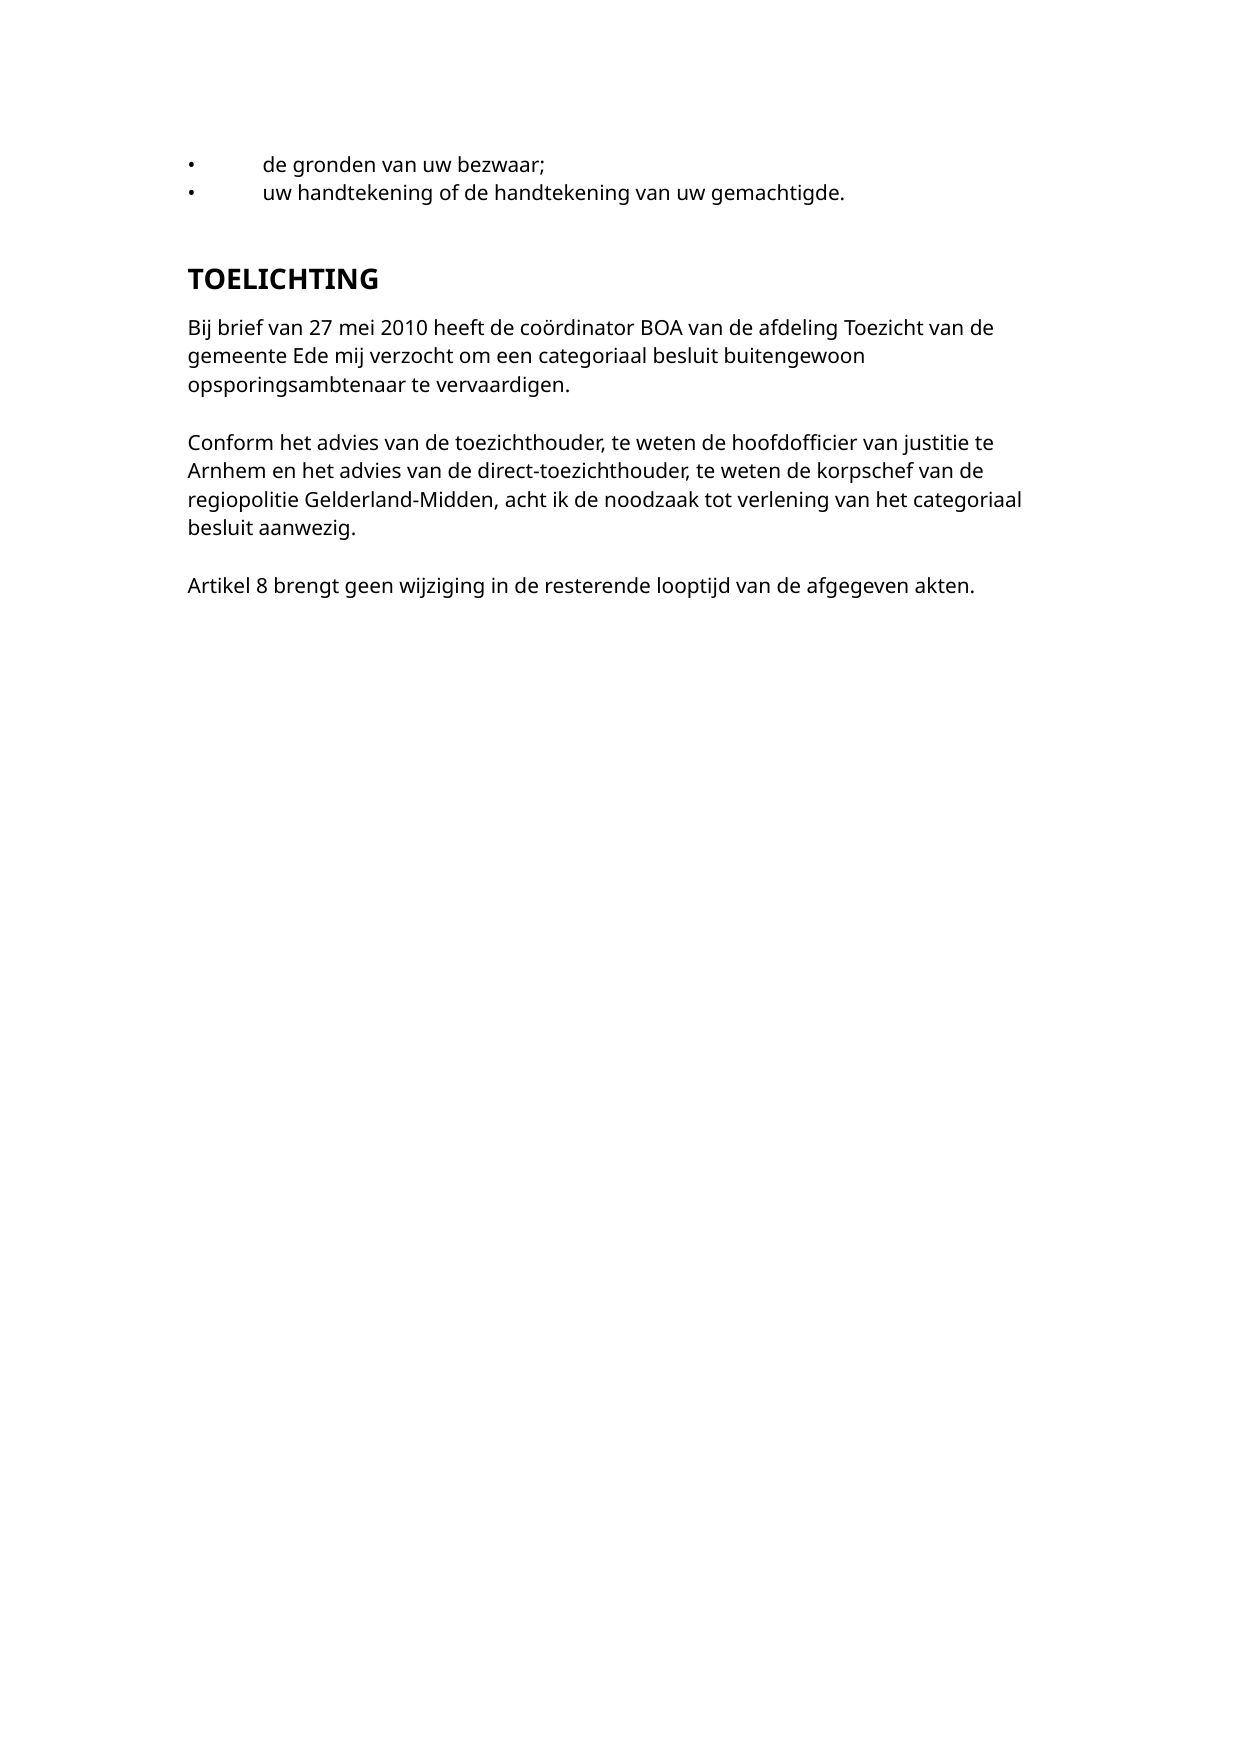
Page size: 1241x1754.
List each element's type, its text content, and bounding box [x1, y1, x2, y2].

text Conform het advies van de toezichthouder, te weten de hoofdofficier van justitie te Arnhem en het advies van de direct-toezichthouder, te weten de korpschef van de regiopolitie Gelderland-Midden, acht ik de noodzaak tot verlening van het categoriaal besluit aanwezig. [187, 428, 1053, 542]
list uw handtekening of de handtekening van uw gemachtigde. [187, 178, 1053, 207]
subtitle TOELICHTING [187, 259, 1053, 298]
text Bij brief van 27 mei 2010 heeft de coördinator BOA van de afdeling Toezicht van de gemeente Ede mij verzocht om een categoriaal besluit buitengewoon opsporingsambtenaar te vervaardigen. [187, 313, 1053, 398]
text Artikel 8 brengt geen wijziging in de resterende looptijd van de afgegeven akten. [187, 571, 1053, 599]
list de gronden van uw bezwaar; [187, 150, 1053, 178]
